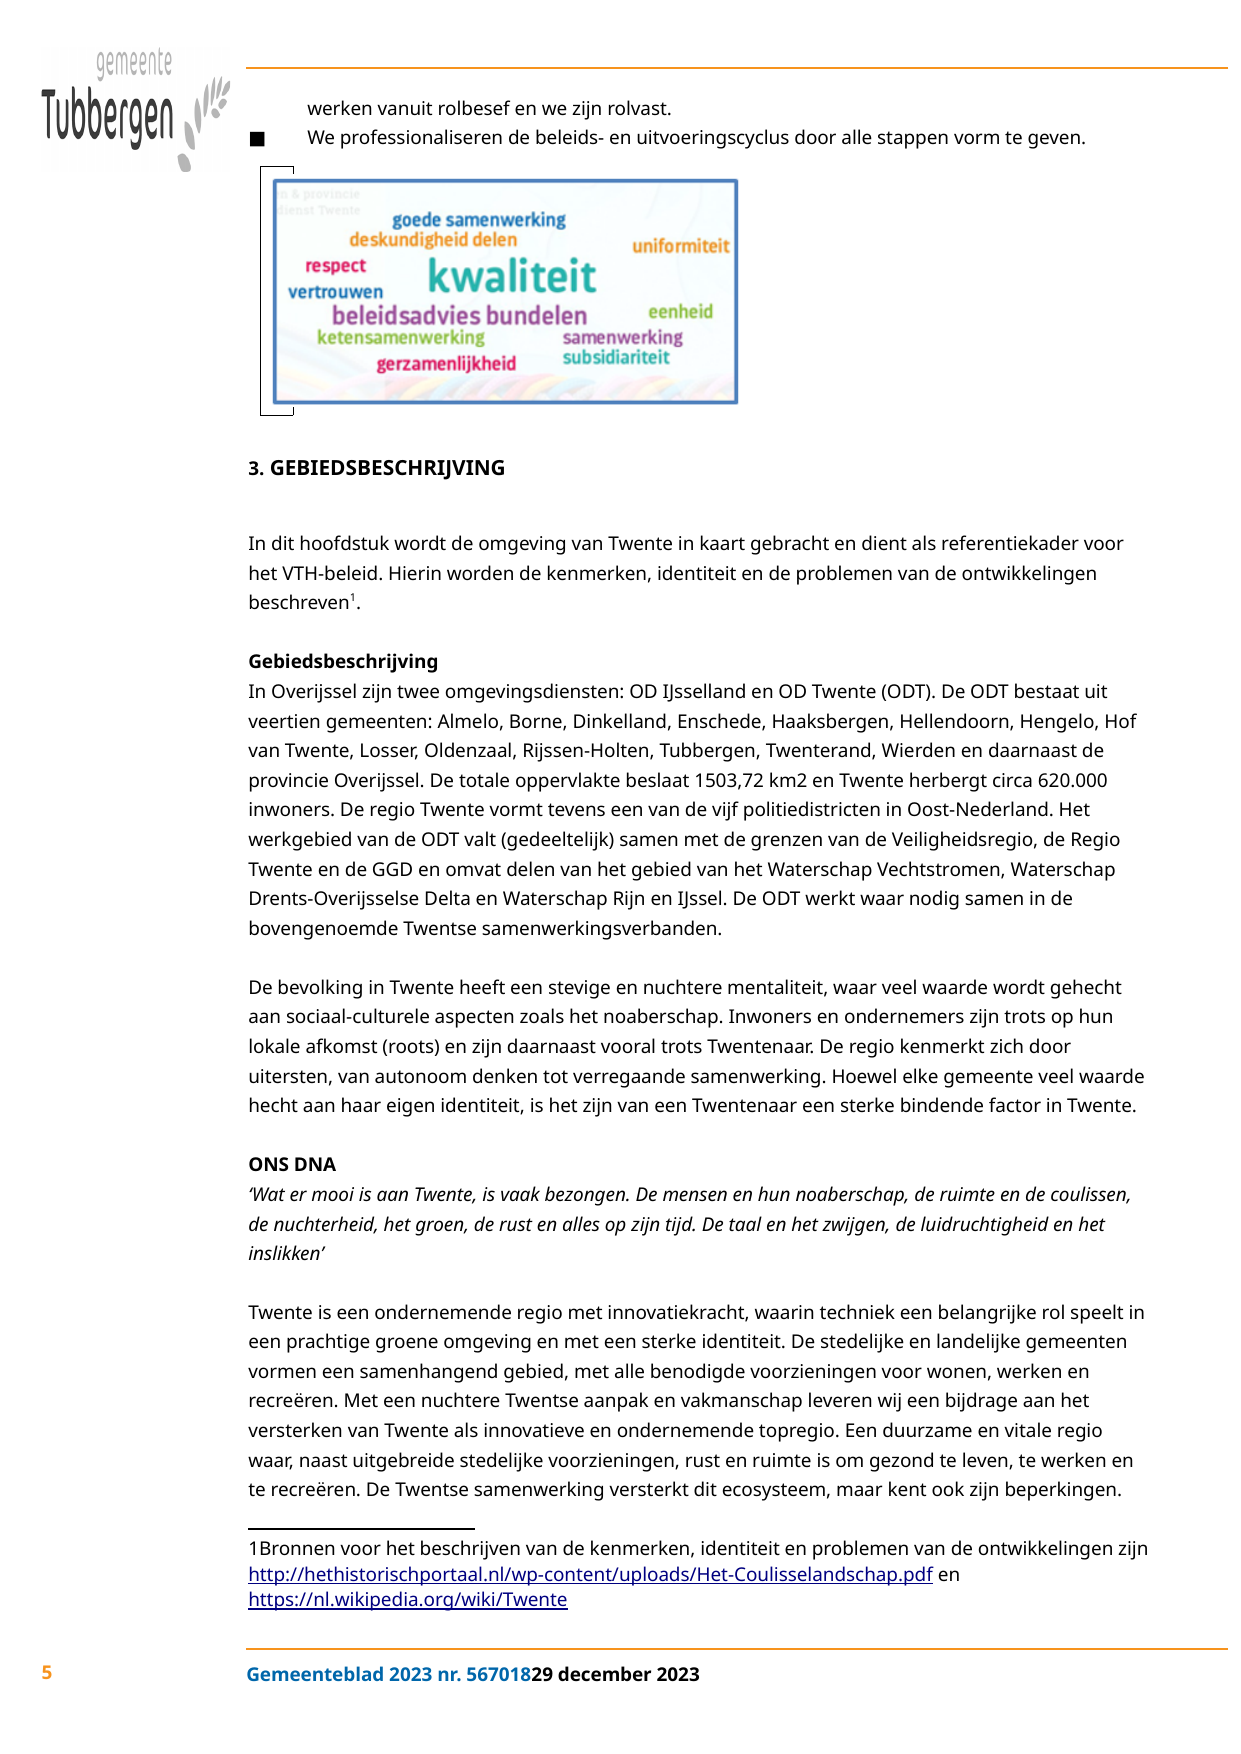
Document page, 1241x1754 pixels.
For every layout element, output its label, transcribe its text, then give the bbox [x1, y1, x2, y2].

text In Overijssel zijn twee omgevingsdiensten: OD IJsselland en OD Twente (ODT). De ODT bestaat uit veertien gemeenten: Almelo, Borne, Dinkelland, Enschede, Haaksbergen, Hellendoorn, Hengelo, Hof van Twente, Losser, Oldenzaal, Rijssen-Holten, Tubbergen, Twenterand, Wierden en daarnaast de provincie Overijssel. De totale oppervlakte beslaat 1503,72 km2 en Twente herbergt circa 620.000 inwoners. De regio Twente vormt tevens een van de vijf politiedistricten in Oost-Nederland. Het werkgebied van de ODT valt (gedeeltelijk) samen met de grenzen van de Veiligheidsregio, de Regio Twente en de GGD en omvat delen van het gebied van het Waterschap Vechtstromen, Waterschap Drents-Overijsselse Delta en Waterschap Rijn en IJssel. De ODT werkt waar nodig samen in de bovengenoemde Twentse samenwerkingsverbanden. [248, 678, 1152, 941]
picture [268, 174, 742, 407]
text 3. GEBIEDSBESCHRIJVING [248, 453, 1152, 481]
text Bronnen voor het beschrijven van de kenmerken, identiteit en problemen van de ontwikkelingen zijn http://hethistorischportaal.nl/wp-content/uploads/Het-Coulisselandschap.pdf en https://nl.wikipedia.org/wiki/Twente [248, 1535, 1152, 1612]
list We professionaliseren de beleids- en uitvoeringscyclus door alle stappen vorm te geven. [248, 124, 1152, 150]
text Gebiedsbeschrijving [248, 649, 1152, 674]
text In dit hoofdstuk wordt de omgeving van Twente in kaart gebracht en dient als referentiekader voor het VTH-beleid. Hierin worden de kenmerken, identiteit en de problemen van de ontwikkelingen beschreven. [248, 530, 1152, 615]
text Twente is een ondernemende regio met innovatiekracht, waarin techniek een belangrijke rol speelt in een prachtige groene omgeving en met een sterke identiteit. De stedelijke en landelijke gemeenten vormen een samenhangend gebied, met alle benodigde voorzieningen voor wonen, werken en recreëren. Met een nuchtere Twentse aanpak en vakmanschap leveren wij een bijdrage aan het versterken van Twente als innovatieve en ondernemende topregio. Een duurzame en vitale regio waar, naast uitgebreide stedelijke voorzieningen, rust en ruimte is om gezond te leven, te werken en te recreëren. De Twentse samenwerking versterkt dit ecosysteem, maar kent ook zijn beperkingen. [248, 1299, 1152, 1502]
list werken vanuit rolbesef en we zijn rolvast. [248, 95, 1152, 121]
table_header ONS DNA ‘Wat er mooi is aan Twente, is vaak bezongen. De mensen en hun noaberschap, de ruimte en de coulissen, de nuchterheid, het groen, de rust en alles op zijn tijd. De taal en het zwijgen, de luidruchtigheid en het inslikken’ [248, 1152, 1152, 1266]
picture [41, 47, 231, 172]
text De bevolking in Twente heeft een stevige en nuchtere mentaliteit, waar veel waarde wordt gehecht aan sociaal-culturele aspecten zoals het noaberschap. Inwoners en ondernemers zijn trots op hun lokale afkomst (roots) en zijn daarnaast vooral trots Twentenaar. De regio kenmerkt zich door uitersten, van autonoom denken tot verregaande samenwerking. Hoewel elke gemeente veel waarde hecht aan haar eigen identiteit, is het zijn van een Twentenaar een sterke bindende factor in Twente. [248, 974, 1152, 1118]
